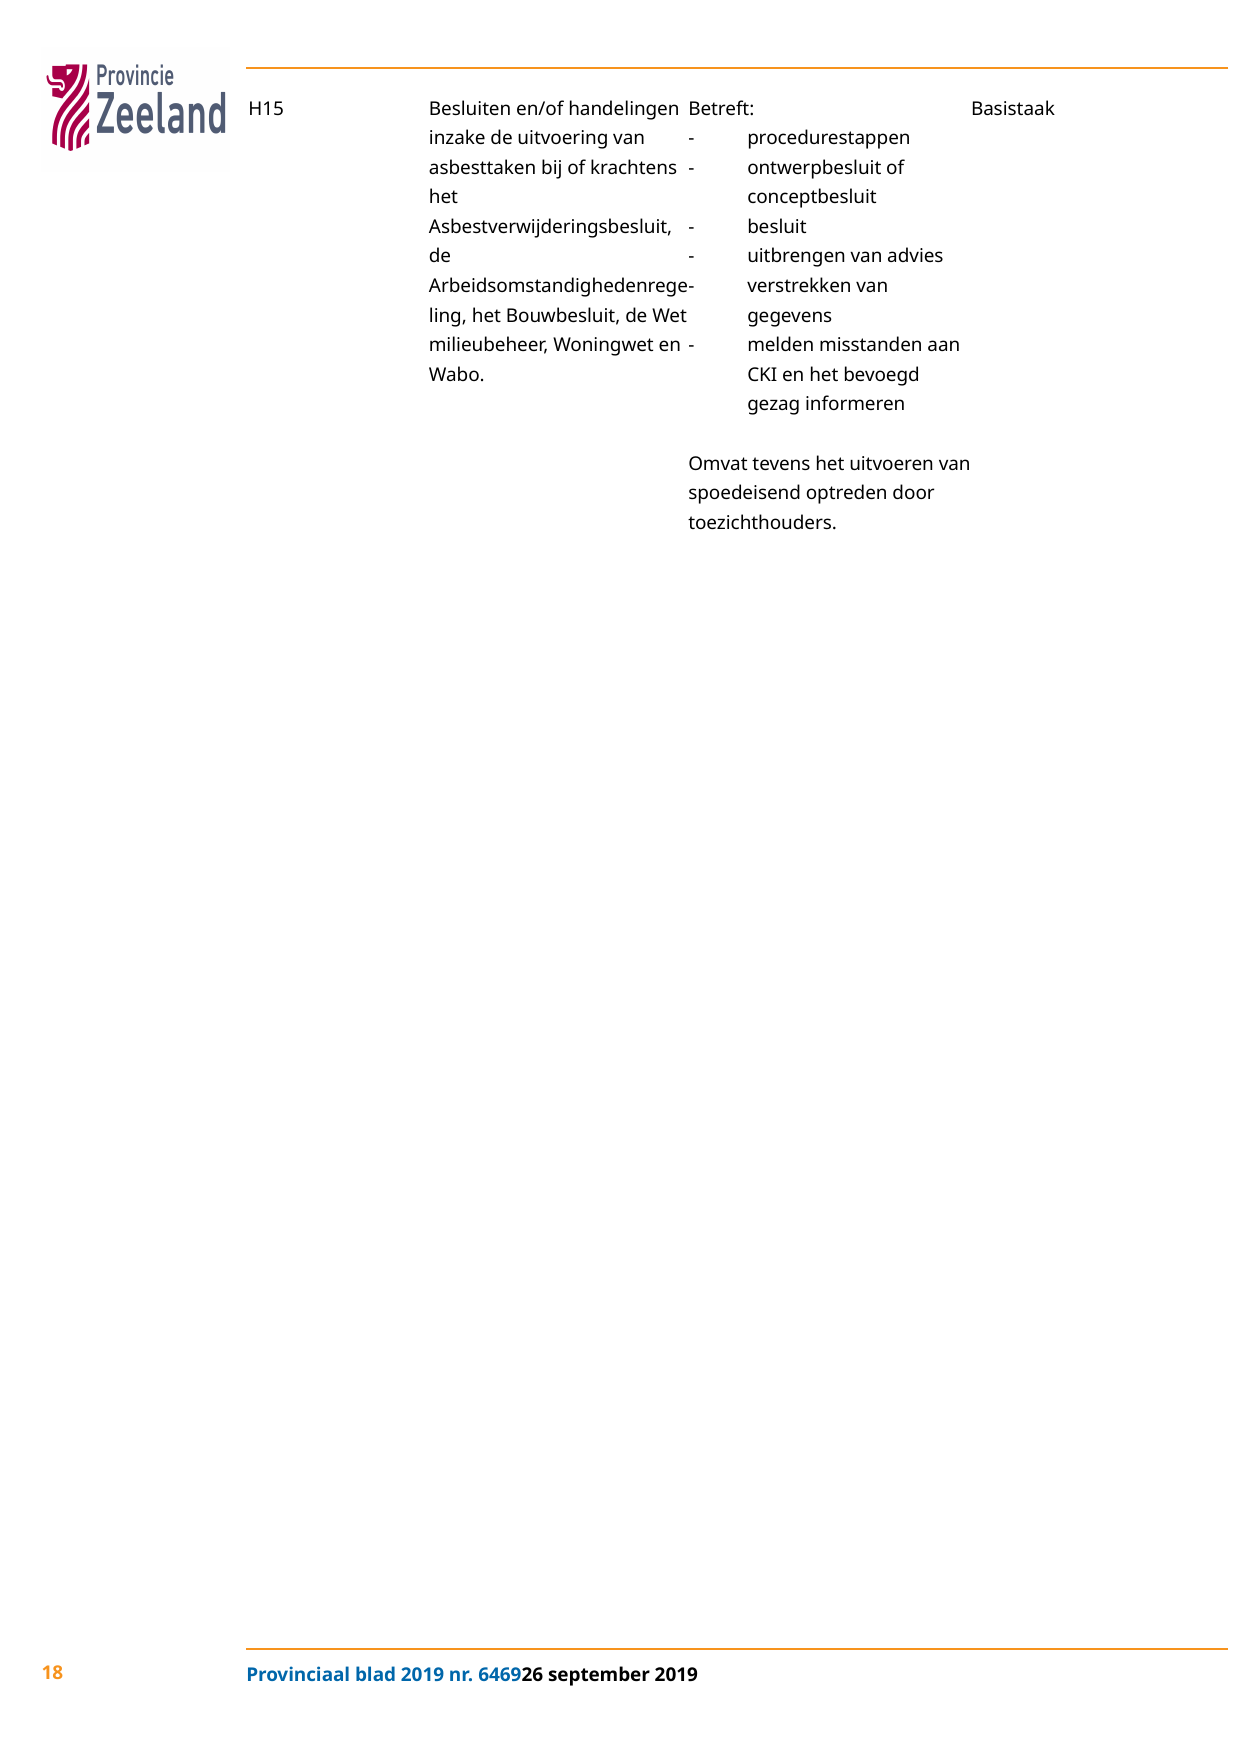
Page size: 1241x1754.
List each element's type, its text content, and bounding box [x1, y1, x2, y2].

table_cell Betreft: procedurestappen ontwerpbesluit of conceptbesluit besluit uitbrengen van advies verstrekken van gegevens melden misstanden aan CKI en het bevoegd gezag informeren Omvat tevens het uitvoeren van spoedeisend optreden door toezichthouders. [688, 95, 971, 535]
table_cell Basistaak [971, 95, 1152, 535]
table_cell H15 [248, 95, 429, 535]
table_cell Besluiten en/of handelingen inzake de uitvoering van asbesttaken bij of krachtens het Asbestverwijderingsbesluit, de Arbeidsomstandighedenregeling, het Bouwbesluit, de Wet milieubeheer, Woningwet en Wabo. [429, 95, 688, 535]
picture [41, 47, 231, 172]
